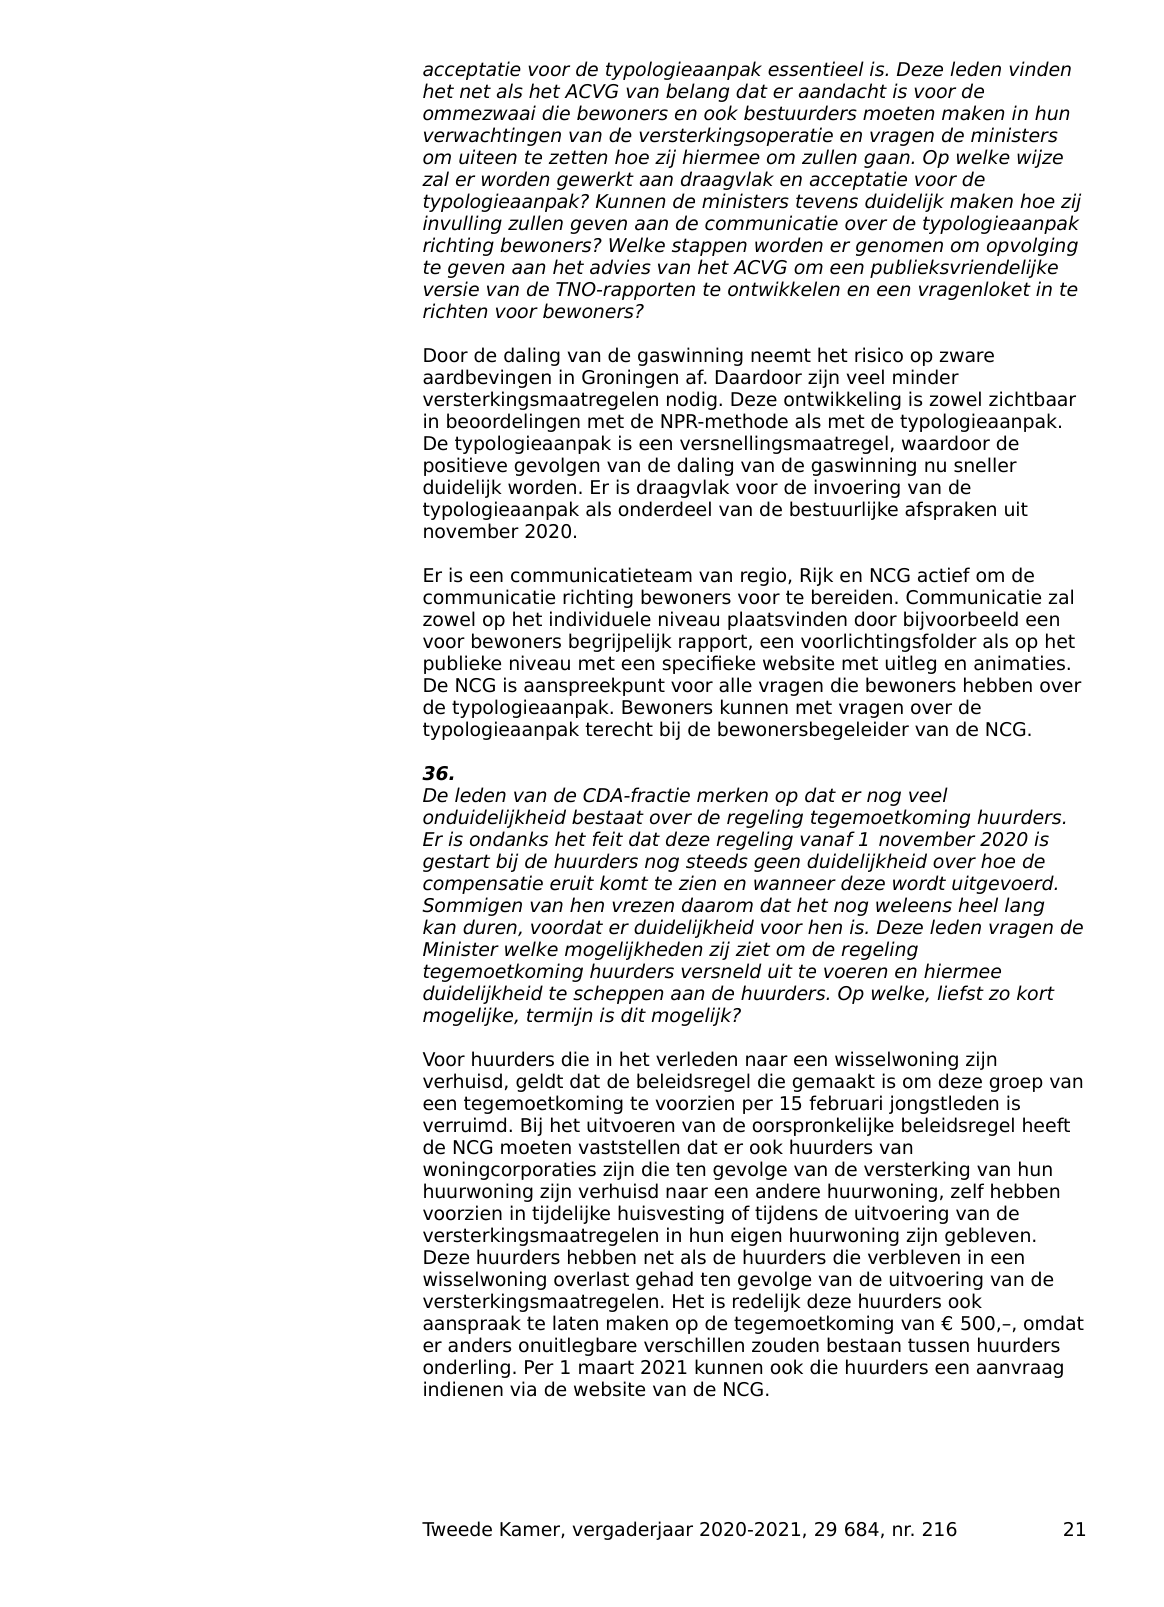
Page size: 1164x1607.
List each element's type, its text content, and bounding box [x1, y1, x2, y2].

text Door de daling van de gaswinning neemt het risico op zware aardbevingen in Groningen af. Daardoor zijn veel minder versterkingsmaatregelen nodig. Deze ontwikkeling is zowel zichtbaar in beoordelingen met de NPR-methode als met de typologieaanpak. De typologieaanpak is een versnellingsmaatregel, waardoor de positieve gevolgen van de daling van de gaswinning nu sneller duidelijk worden. Er is draagvlak voor de invoering van de typologieaanpak als onderdeel van de bestuurlijke afspraken uit november 2020. [422, 345, 1087, 543]
text 36. [422, 763, 1087, 785]
text Er is een communicatieteam van regio, Rijk en NCG actief om de communicatie richting bewoners voor te bereiden. Communicatie zal zowel op het individuele niveau plaatsvinden door bijvoorbeeld een voor bewoners begrijpelijk rapport, een voorlichtingsfolder als op het publieke niveau met een specifieke website met uitleg en animaties. De NCG is aanspreekpunt voor alle vragen die bewoners hebben over de typologieaanpak. Bewoners kunnen met vragen over de typologieaanpak terecht bij de bewonersbegeleider van de NCG. [422, 565, 1087, 741]
text acceptatie voor de typologieaanpak essentieel is. Deze leden vinden het net als het ACVG van belang dat er aandacht is voor de ommezwaai die bewoners en ook bestuurders moeten maken in hun verwachtingen van de versterkingsoperatie en vragen de ministers om uiteen te zetten hoe zij hiermee om zullen gaan. Op welke wijze zal er worden gewerkt aan draagvlak en acceptatie voor de typologieaanpak? Kunnen de ministers tevens duidelijk maken hoe zij invulling zullen geven aan de communicatie over de typologieaanpak richting bewoners? Welke stappen worden er genomen om opvolging te geven aan het advies van het ACVG om een publieksvriendelijke versie van de TNO-rapporten te ontwikkelen en een vragenloket in te richten voor bewoners? [422, 59, 1087, 323]
text Voor huurders die in het verleden naar een wisselwoning zijn verhuisd, geldt dat de beleidsregel die gemaakt is om deze groep van een tegemoetkoming te voorzien per 15 februari jongstleden is verruimd. Bij het uitvoeren van de oorspronkelijke beleidsregel heeft de NCG moeten vaststellen dat er ook huurders van woningcorporaties zijn die ten gevolge van de versterking van hun huurwoning zijn verhuisd naar een andere huurwoning, zelf hebben voorzien in tijdelijke huisvesting of tijdens de uitvoering van de versterkingsmaatregelen in hun eigen huurwoning zijn gebleven. Deze huurders hebben net als de huurders die verbleven in een wisselwoning overlast gehad ten gevolge van de uitvoering van de versterkingsmaatregelen. Het is redelijk deze huurders ook aanspraak te laten maken op de tegemoetkoming van € 500,–, omdat er anders onuitlegbare verschillen zouden bestaan tussen huurders onderling. Per 1 maart 2021 kunnen ook die huurders een aanvraag indienen via de website van de NCG. [422, 1049, 1087, 1401]
text De leden van de CDA-fractie merken op dat er nog veel onduidelijkheid bestaat over de regeling tegemoetkoming huurders. Er is ondanks het feit dat deze regeling vanaf 1 november 2020 is gestart bij de huurders nog steeds geen duidelijkheid over hoe de compensatie eruit komt te zien en wanneer deze wordt uitgevoerd. Sommigen van hen vrezen daarom dat het nog weleens heel lang kan duren, voordat er duidelijkheid voor hen is. Deze leden vragen de Minister welke mogelijkheden zij ziet om de regeling tegemoetkoming huurders versneld uit te voeren en hiermee duidelijkheid te scheppen aan de huurders. Op welke, liefst zo kort mogelijke, termijn is dit mogelijk? [422, 785, 1087, 1027]
